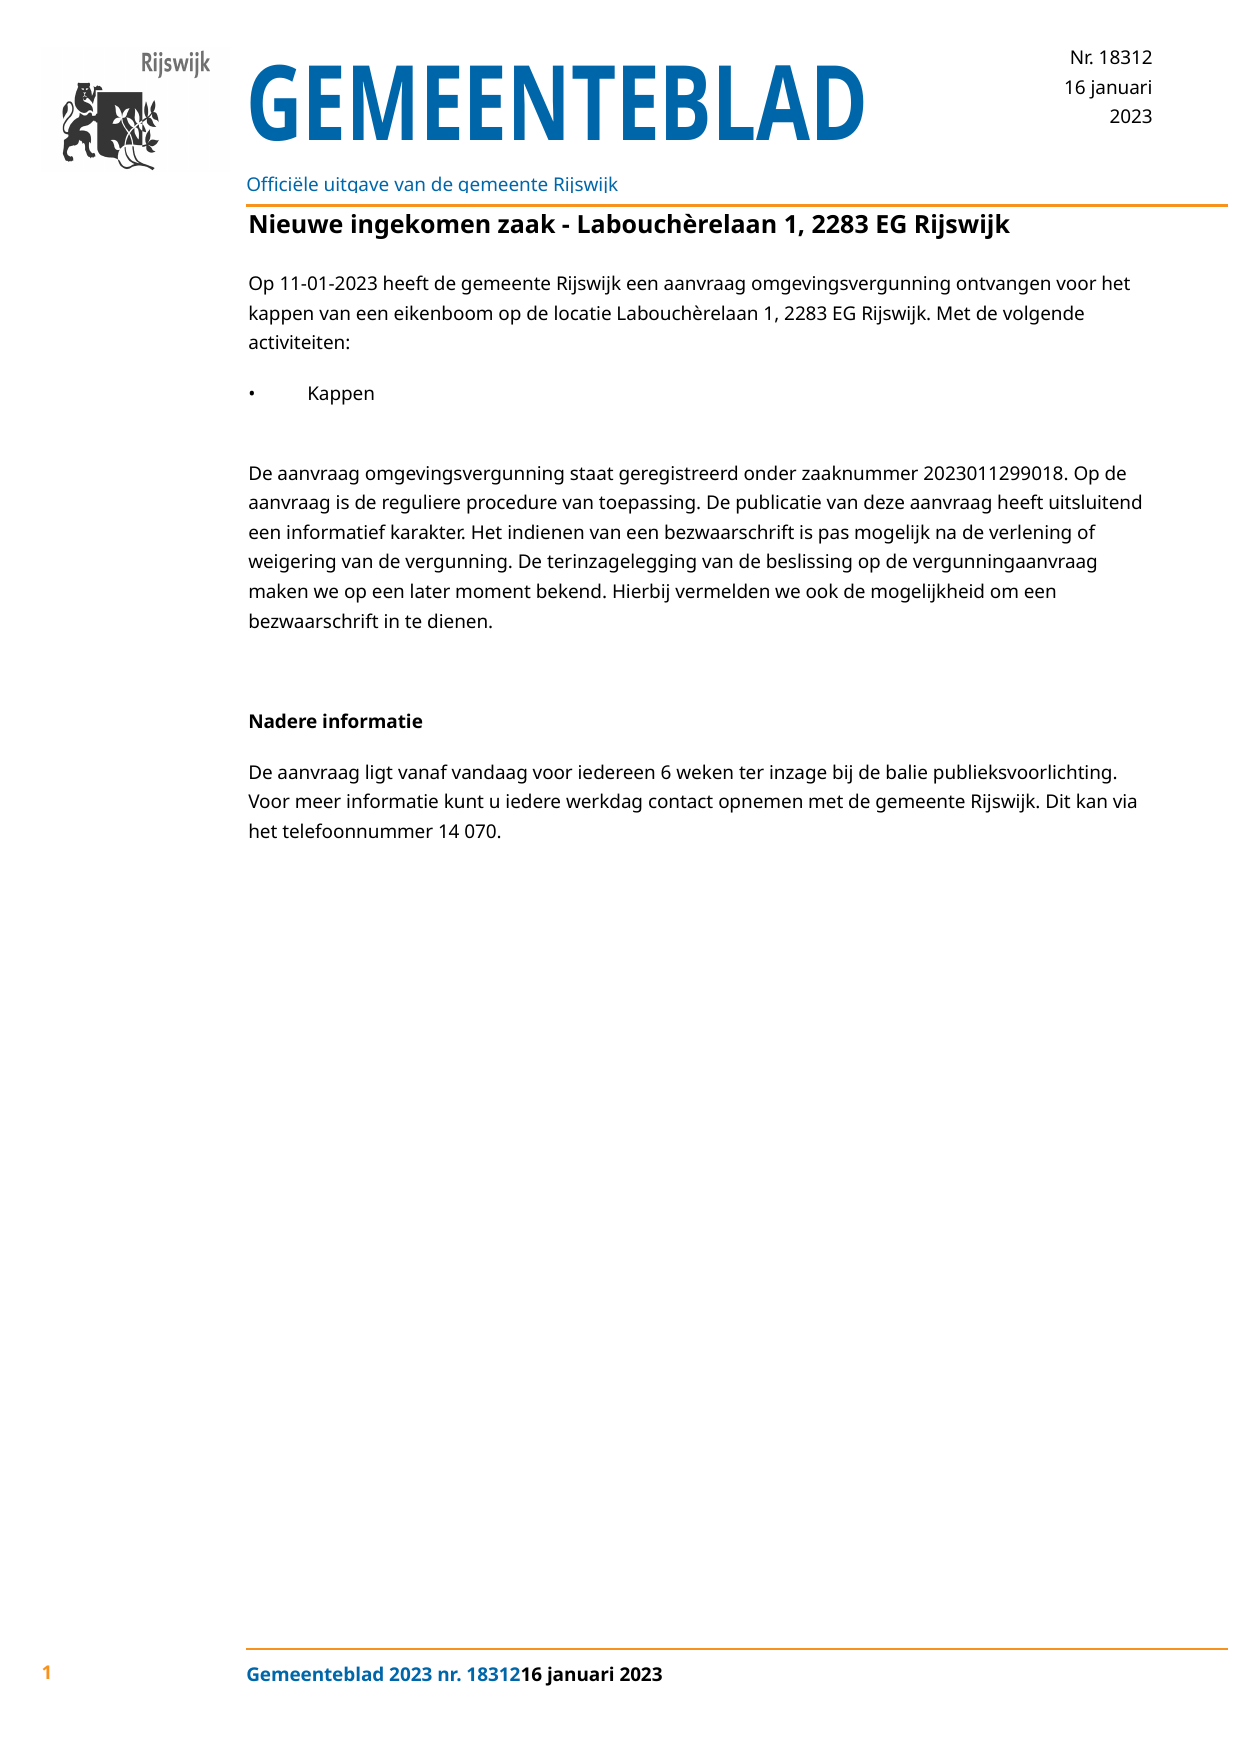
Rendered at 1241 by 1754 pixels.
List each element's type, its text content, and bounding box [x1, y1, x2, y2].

text Nieuwe ingekomen zaak - Labouchèrelaan 1, 2283 EG Rijswijk [248, 207, 1152, 241]
text De aanvraag omgevingsvergunning staat geregistreerd onder zaaknummer 2023011299018. Op de aanvraag is de reguliere procedure van toepassing. De publicatie van deze aanvraag heeft uitsluitend een informatief karakter. Het indienen van een bezwaarschrift is pas mogelijk na de verlening of weigering van de vergunning. De terinzagelegging van de beslissing op de vergunningaanvraag maken we op een later moment bekend. Hierbij vermelden we ook de mogelijkheid om een bezwaarschrift in te dienen. [248, 460, 1152, 633]
text De aanvraag ligt vanaf vandaag voor iedereen 6 weken ter inzage bij de balie publieksvoorlichting. Voor meer informatie kunt u iedere werkdag contact opnemen met de gemeente Rijswijk. Dit kan via het telefoonnummer 14 070. [248, 759, 1152, 844]
text Op 11-01-2023 heeft de gemeente Rijswijk een aanvraag omgevingsvergunning ontvangen voor het kappen van een eikenboom op de locatie Labouchèrelaan 1, 2283 EG Rijswijk. Met de volgende activiteiten: [248, 270, 1152, 355]
picture [41, 47, 231, 172]
list Kappen [248, 380, 1152, 406]
text Nadere informatie [248, 709, 1152, 734]
